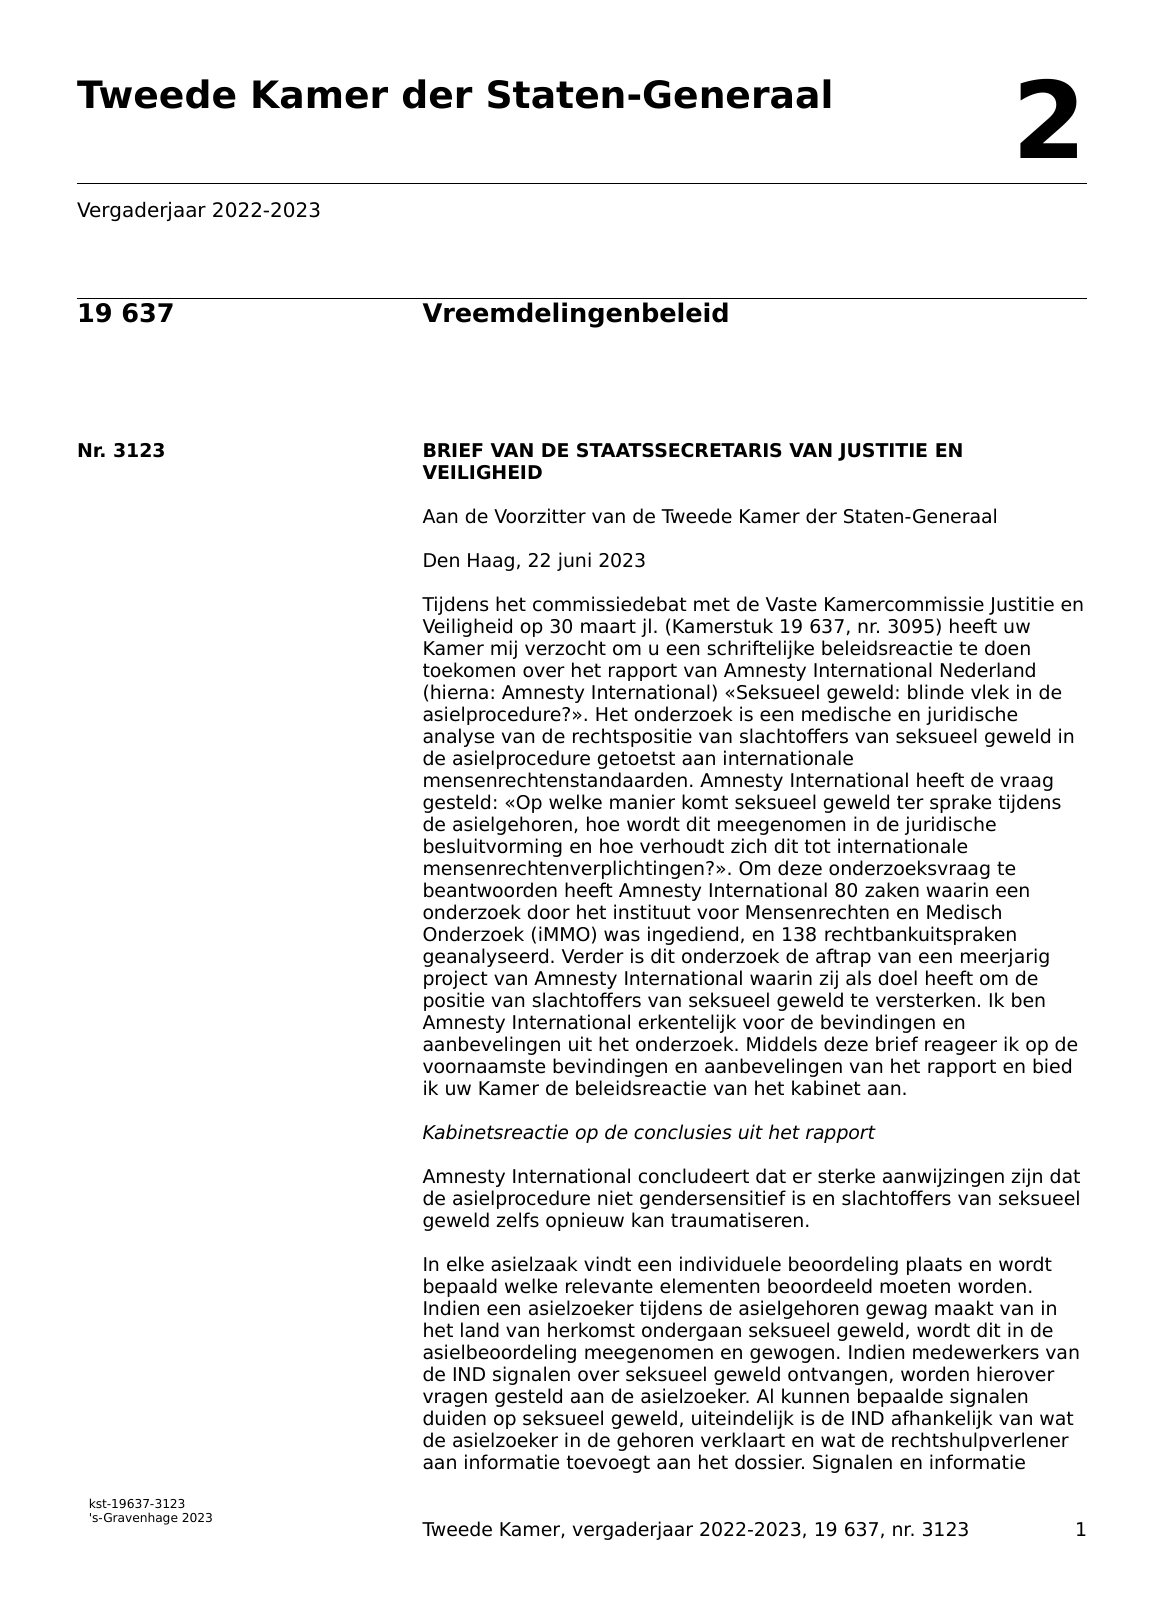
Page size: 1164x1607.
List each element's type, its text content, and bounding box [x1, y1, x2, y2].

text 's-Gravenhage 2023 [88, 1511, 323, 1525]
text In elke asielzaak vindt een individuele beoordeling plaats en wordt bepaald welke relevante elementen beoordeeld moeten worden. Indien een asielzoeker tijdens de asielgehoren gewag maakt van in het land van herkomst ondergaan seksueel geweld, wordt dit in de asielbeoordeling meegenomen en gewogen. Indien medewerkers van de IND signalen over seksueel geweld ontvangen, worden hierover vragen gesteld aan de asielzoeker. Al kunnen bepaalde signalen duiden op seksueel geweld, uiteindelijk is de IND afhankelijk van wat de asielzoeker in de gehoren verklaart en wat de rechtshulpverlener aan informatie toevoegt aan het dossier. Signalen en informatie [422, 1254, 1087, 1474]
table_header Tweede Kamer der Staten-Generaal [77, 59, 886, 183]
text Tijdens het commissiedebat met de Vaste Kamercommissie Justitie en Veiligheid op 30 maart jl. (Kamerstuk 19 637, nr. 3095) heeft uw Kamer mij verzocht om u een schriftelijke beleidsreactie te doen toekomen over het rapport van Amnesty International Nederland (hierna: Amnesty International) «Seksueel geweld: blinde vlek in de asielprocedure?». Het onderzoek is een medische en juridische analyse van de rechtspositie van slachtoffers van seksueel geweld in de asielprocedure getoetst aan internationale mensenrechtenstandaarden. Amnesty International heeft de vraag gesteld: «Op welke manier komt seksueel geweld ter sprake tijdens de asielgehoren, hoe wordt dit meegenomen in de juridische besluitvorming en hoe verhoudt zich dit tot internationale mensenrechtenverplichtingen?». Om deze onderzoeksvraag te beantwoorden heeft Amnesty International 80 zaken waarin een onderzoek door het instituut voor Mensenrechten en Medisch Onderzoek (iMMO) was ingediend, en 138 rechtbankuitspraken geanalyseerd. Verder is dit onderzoek de aftrap van een meerjarig project van Amnesty International waarin zij als doel heeft om de positie van slachtoffers van seksueel geweld te versterken. Ik ben Amnesty International erkentelijk voor de bevindingen en aanbevelingen uit het onderzoek. Middels deze brief reageer ik op de voornaamste bevindingen en aanbevelingen van het rapport en bied ik uw Kamer de beleidsreactie van het kabinet aan. [422, 594, 1087, 1100]
subtitle Kabinetsreactie op de conclusies uit het rapport [422, 1122, 1087, 1144]
subtitle Nr. 3123 BRIEF VAN DE STAATSSECRETARIS VAN JUSTITIE EN VEILIGHEID [77, 440, 1087, 484]
table_header 2 [886, 59, 1087, 183]
table_cell Vergaderjaar 2022-2023 [77, 184, 1087, 298]
subtitle 19 637 Vreemdelingenbeleid [77, 299, 1087, 329]
text Aan de Voorzitter van de Tweede Kamer der Staten-Generaal [422, 506, 1087, 528]
text Den Haag, 22 juni 2023 [422, 550, 1087, 572]
text Amnesty International concludeert dat er sterke aanwijzingen zijn dat de asielprocedure niet gendersensitief is en slachtoffers van seksueel geweld zelfs opnieuw kan traumatiseren. [422, 1166, 1087, 1232]
text kst-19637-3123 [88, 1497, 323, 1511]
